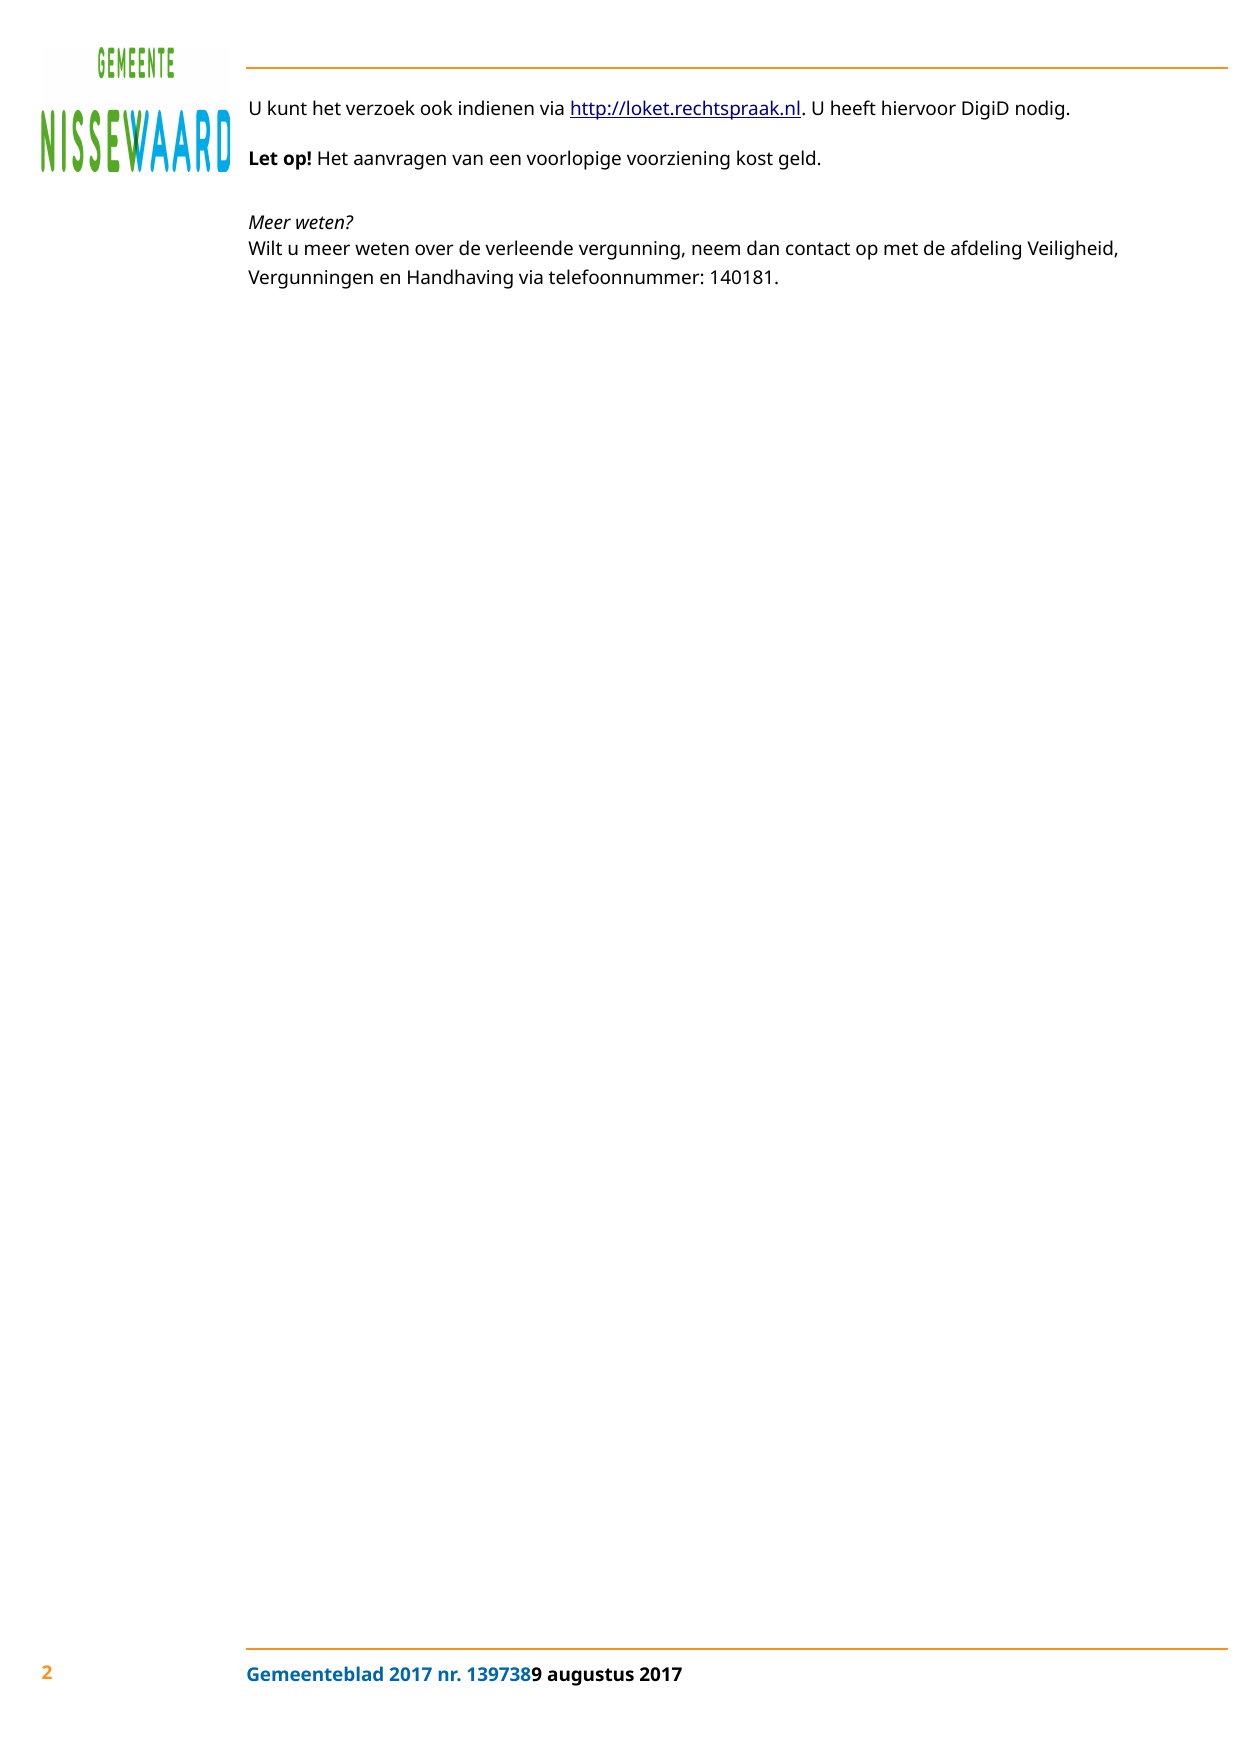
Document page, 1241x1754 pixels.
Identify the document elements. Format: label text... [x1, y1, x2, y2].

text Meer weten? [248, 209, 1152, 235]
text Let op! Het aanvragen van een voorlopige voorziening kost geld. [248, 145, 1152, 171]
picture [154, 157, 165, 172]
picture [200, 151, 206, 172]
picture [222, 122, 227, 160]
text U kunt het verzoek ook indienen via http://loket.rechtspraak.nl. U heeft hiervoor DigiD nodig. [248, 95, 1152, 121]
picture [41, 47, 231, 172]
picture [201, 122, 206, 138]
text Wilt u meer weten over de verleende vergunning, neem dan contact op met de afdeling Veiligheid, Vergunningen en Handhaving via telefoonnummer: 140181. [248, 235, 1152, 290]
picture [176, 157, 187, 172]
